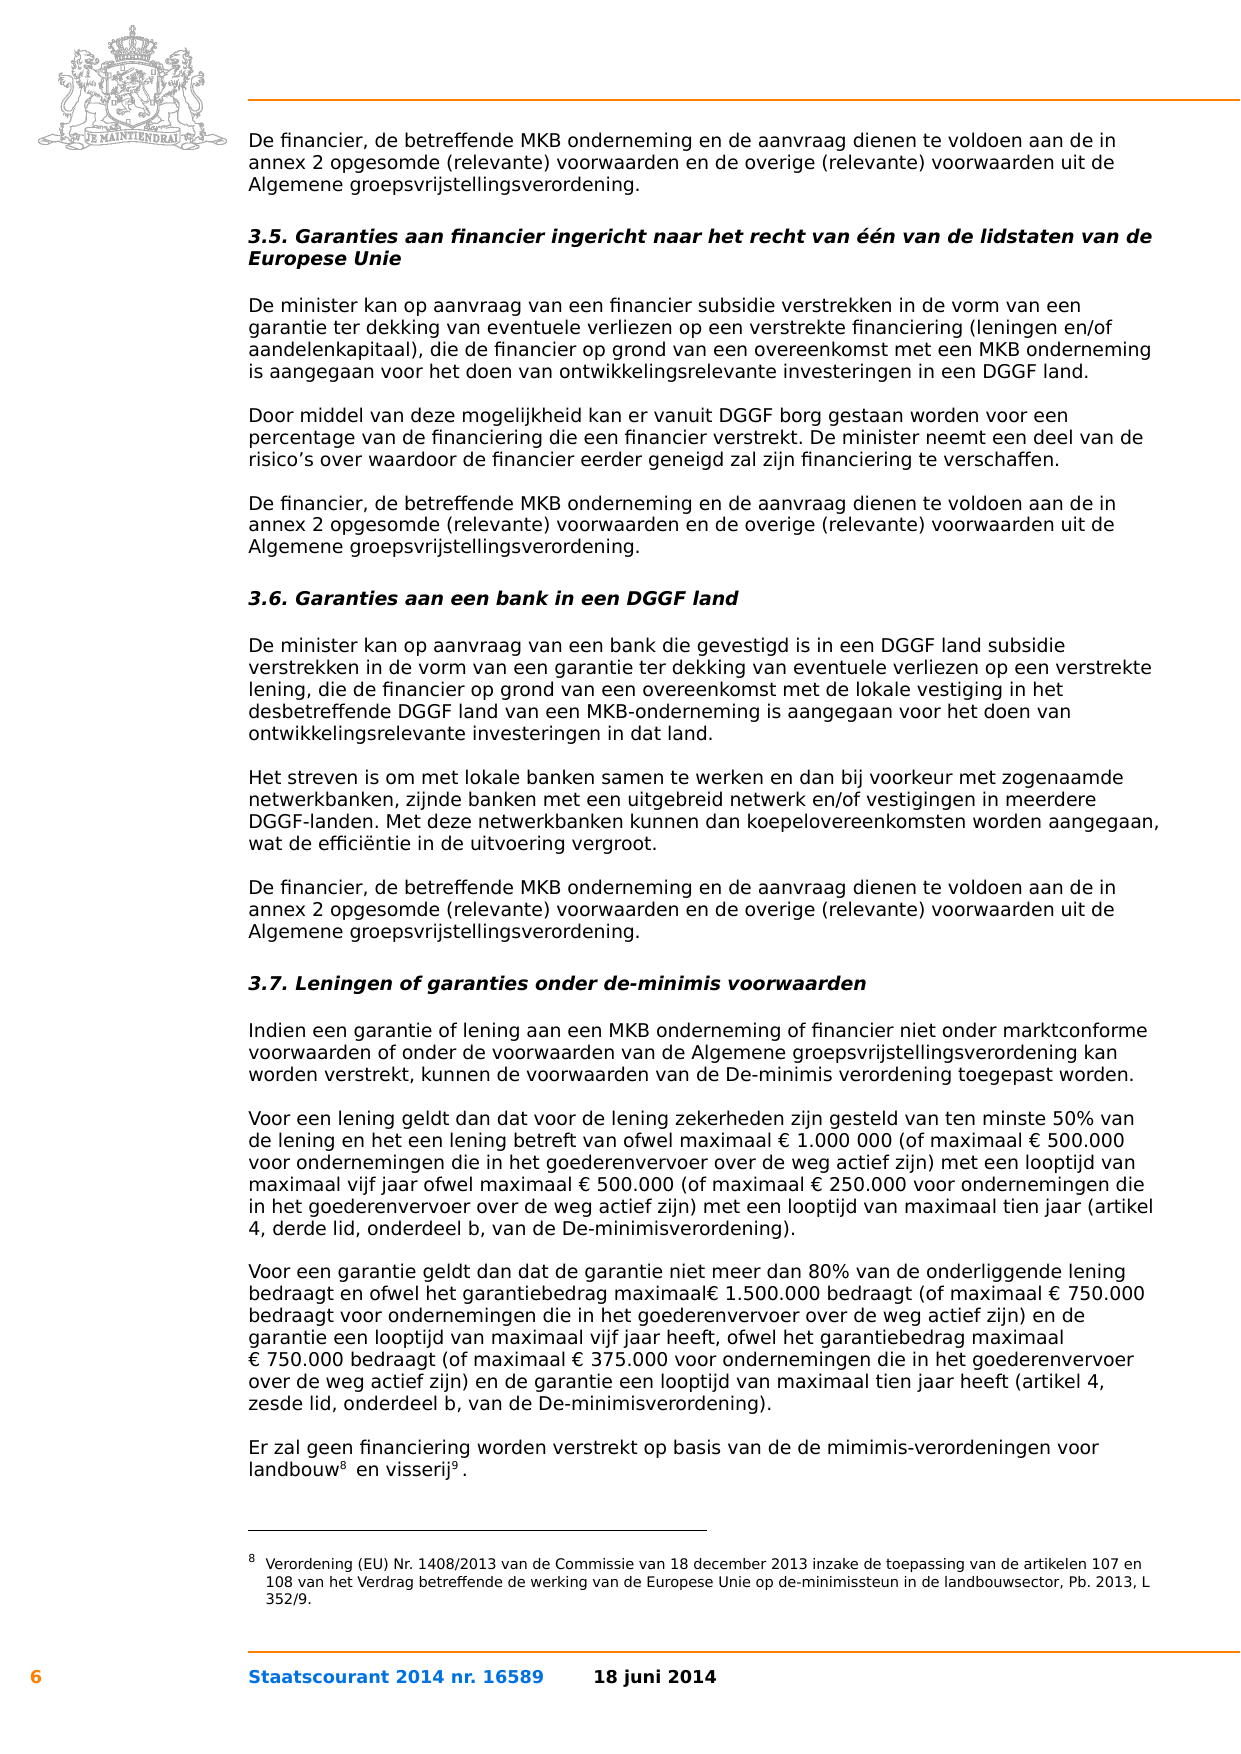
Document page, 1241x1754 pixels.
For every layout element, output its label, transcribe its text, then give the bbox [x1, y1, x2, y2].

text De minister kan op aanvraag van een financier subsidie verstrekken in de vorm van een garantie ter dekking van eventuele verliezen op een verstrekte financiering (leningen en/of aandelenkapitaal), die de financier op grond van een overeenkomst met een MKB onderneming is aangegaan voor het doen van ontwikkelingsrelevante investeringen in een DGGF land. [248, 295, 1163, 383]
text Indien een garantie of lening aan een MKB onderneming of financier niet onder marktconforme voorwaarden of onder de voorwaarden van de Algemene groepsvrijstellingsverordening kan worden verstrekt, kunnen de voorwaarden van de De-minimis verordening toegepast worden. [248, 1020, 1163, 1086]
text De financier, de betreffende MKB onderneming en de aanvraag dienen te voldoen aan de in annex 2 opgesomde (relevante) voorwaarden en de overige (relevante) voorwaarden uit de Algemene groepsvrijstellingsverordening. [248, 492, 1163, 558]
subtitle 3.5. Garanties aan financier ingericht naar het recht van één van de lidstaten van de Europese Unie [248, 226, 1163, 270]
picture [38, 25, 227, 150]
subtitle 3.6. Garanties aan een bank in een DGGF land [248, 588, 1163, 610]
text Door middel van deze mogelijkheid kan er vanuit DGGF borg gestaan worden voor een percentage van de financiering die een financier verstrekt. De minister neemt een deel van de risico’s over waardoor de financier eerder geneigd zal zijn financiering te verschaffen. [248, 404, 1163, 471]
text De minister kan op aanvraag van een bank die gevestigd is in een DGGF land subsidie verstrekken in de vorm van een garantie ter dekking van eventuele verliezen op een verstrekte lening, die de financier op grond van een overeenkomst met de lokale vestiging in het desbetreffende DGGF land van een MKB-onderneming is aangegaan voor het doen van ontwikkelingsrelevante investeringen in dat land. [248, 635, 1163, 745]
text Verordening (EU) Nr. 1408/2013 van de Commissie van 18 december 2013 inzake de toepassing van de artikelen 107 en 108 van het Verdrag betreffende de werking van de Europese Unie op de-minimissteun in de landbouwsector, Pb. 2013, L 352/9. [248, 1552, 1163, 1608]
subtitle 3.7. Leningen of garanties onder de-minimis voorwaarden [248, 973, 1163, 995]
text Voor een lening geldt dan dat voor de lening zekerheden zijn gesteld van ten minste 50% van de lening en het een lening betreft van ofwel maximaal € 1.000 000 (of maximaal € 500.000 voor ondernemingen die in het goederenvervoer over de weg actief zijn) met een looptijd van maximaal vijf jaar ofwel maximaal € 500.000 (of maximaal € 250.000 voor ondernemingen die in het goederenvervoer over de weg actief zijn) met een looptijd van maximaal tien jaar (artikel 4, derde lid, onderdeel b, van de De-minimisverordening). [248, 1108, 1163, 1239]
text De financier, de betreffende MKB onderneming en de aanvraag dienen te voldoen aan de in annex 2 opgesomde (relevante) voorwaarden en de overige (relevante) voorwaarden uit de Algemene groepsvrijstellingsverordening. [248, 130, 1163, 196]
text De financier, de betreffende MKB onderneming en de aanvraag dienen te voldoen aan de in annex 2 opgesomde (relevante) voorwaarden en de overige (relevante) voorwaarden uit de Algemene groepsvrijstellingsverordening. [248, 877, 1163, 943]
text Het streven is om met lokale banken samen te werken en dan bij voorkeur met zogenaamde netwerkbanken, zijnde banken met een uitgebreid netwerk en/of vestigingen in meerdere DGGF-landen. Met deze netwerkbanken kunnen dan koepelovereenkomsten worden aangegaan, wat de efficiëntie in de uitvoering vergroot. [248, 767, 1163, 855]
text Voor een garantie geldt dan dat de garantie niet meer dan 80% van de onderliggende lening bedraagt en ofwel het garantiebedrag maximaal€ 1.500.000 bedraagt (of maximaal € 750.000 bedraagt voor ondernemingen die in het goederenvervoer over de weg actief zijn) en de garantie een looptijd van maximaal vijf jaar heeft, ofwel het garantiebedrag maximaal € 750.000 bedraagt (of maximaal € 375.000 voor ondernemingen die in het goederenvervoer over de weg actief zijn) en de garantie een looptijd van maximaal tien jaar heeft (artikel 4, zesde lid, onderdeel b, van de De-minimisverordening). [248, 1261, 1163, 1415]
text Er zal geen financiering worden verstrekt op basis van de de mimimis-verordeningen voor landbouw en visserij. [248, 1437, 1163, 1481]
